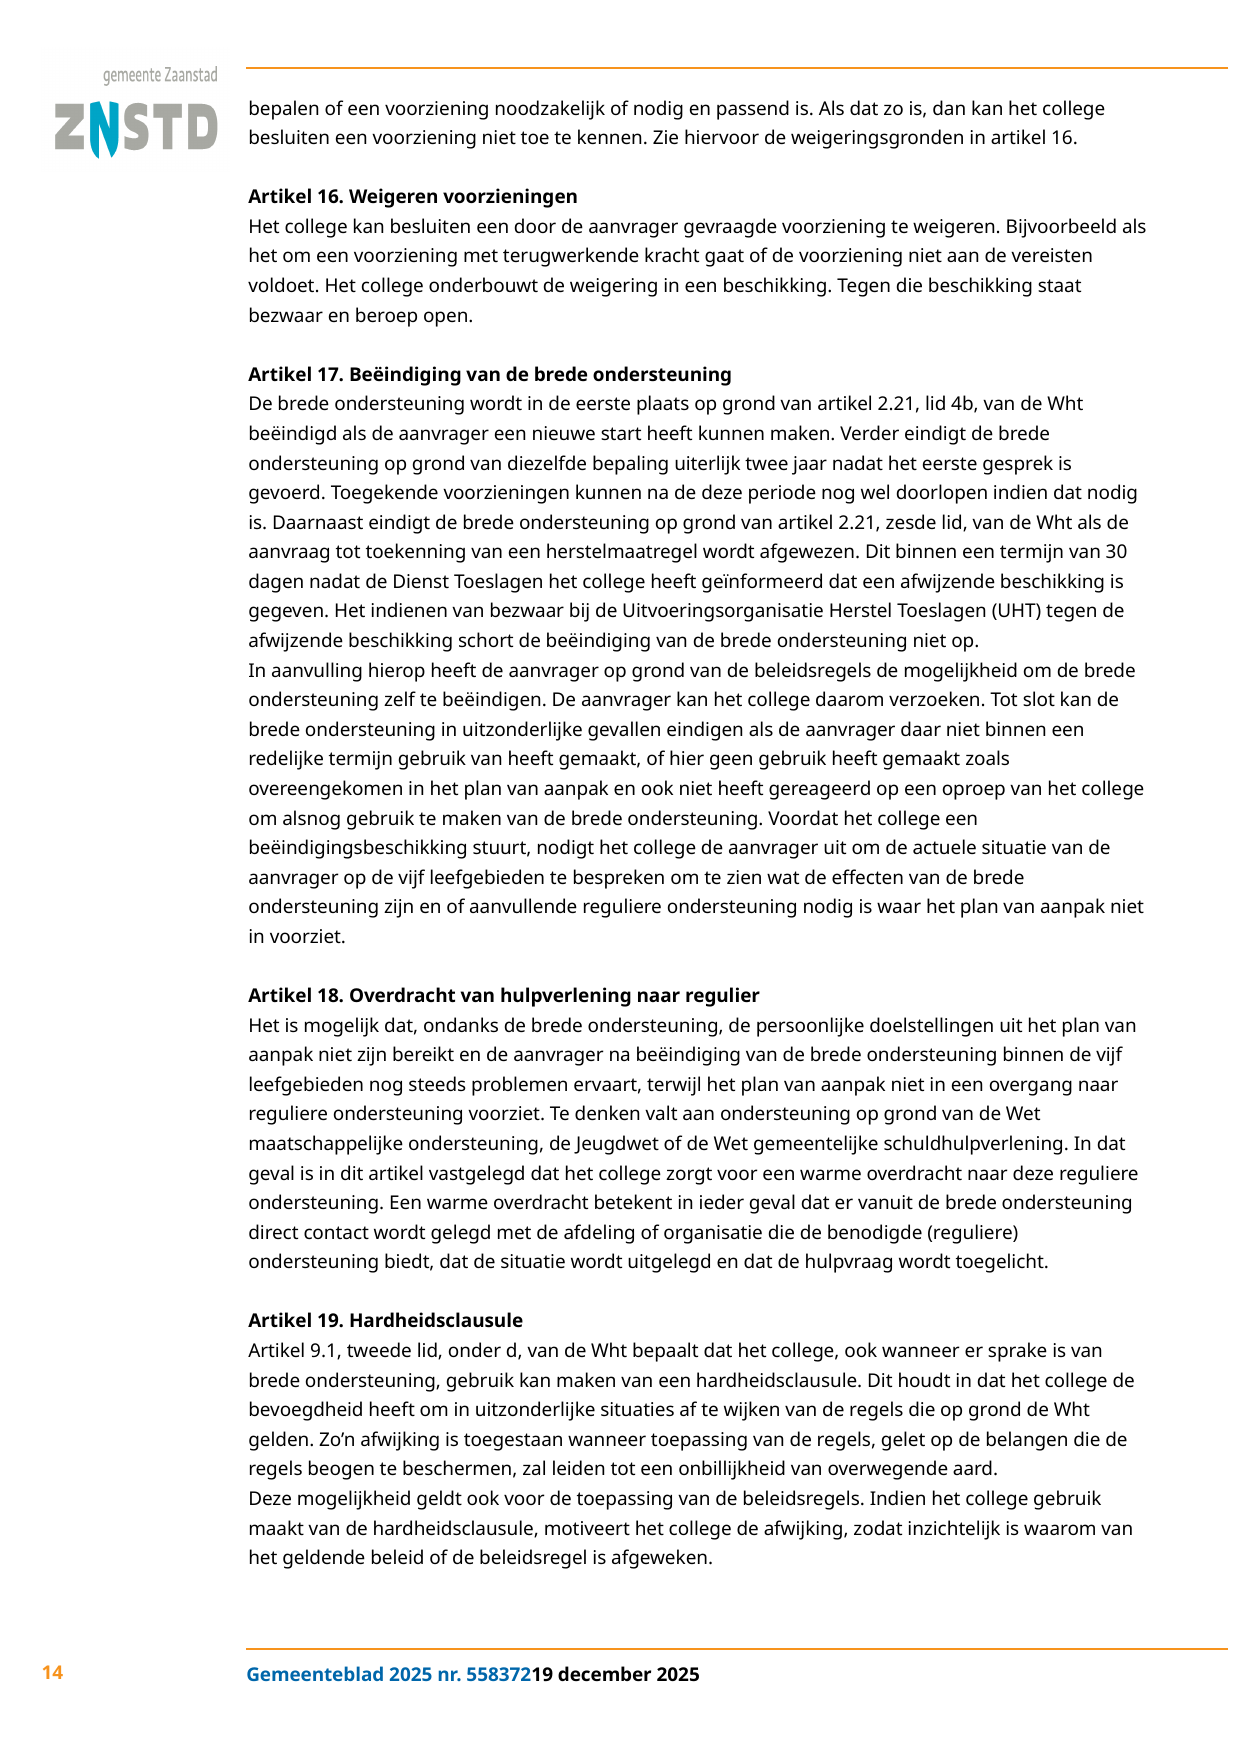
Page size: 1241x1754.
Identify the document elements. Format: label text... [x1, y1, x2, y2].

text bepalen of een voorziening noodzakelijk of nodig en passend is. Als dat zo is, dan kan het college besluiten een voorziening niet toe te kennen. Zie hiervoor de weigeringsgronden in artikel 16. [248, 95, 1152, 150]
picture [41, 47, 231, 172]
text Artikel 18. Overdracht van hulpverlening naar regulier [248, 982, 1152, 1008]
text Deze mogelijkheid geldt ook voor de toepassing van de beleidsregels. Indien het college gebruik maakt van de hardheidsclausule, motiveert het college de afwijking, zodat inzichtelijk is waarom van het geldende beleid of de beleidsregel is afgeweken. [248, 1485, 1152, 1570]
text Artikel 17. Beëindiging van de brede ondersteuning [248, 361, 1152, 387]
text Het is mogelijk dat, ondanks de brede ondersteuning, de persoonlijke doelstellingen uit het plan van aanpak niet zijn bereikt en de aanvrager na beëindiging van de brede ondersteuning binnen de vijf leefgebieden nog steeds problemen ervaart, terwijl het plan van aanpak niet in een overgang naar reguliere ondersteuning voorziet. Te denken valt aan ondersteuning op grond van de Wet maatschappelijke ondersteuning, de Jeugdwet of de Wet gemeentelijke schuldhulpverlening. In dat geval is in dit artikel vastgelegd dat het college zorgt voor een warme overdracht naar deze reguliere ondersteuning. Een warme overdracht betekent in ieder geval dat er vanuit de brede ondersteuning direct contact wordt gelegd met de afdeling of organisatie die de benodigde (reguliere) ondersteuning biedt, dat de situatie wordt uitgelegd en dat de hulpvraag wordt toegelicht. [248, 1012, 1152, 1274]
text De brede ondersteuning wordt in de eerste plaats op grond van artikel 2.21, lid 4b, van de Wht beëindigd als de aanvrager een nieuwe start heeft kunnen maken. Verder eindigt de brede ondersteuning op grond van diezelfde bepaling uiterlijk twee jaar nadat het eerste gesprek is gevoerd. Toegekende voorzieningen kunnen na de deze periode nog wel doorlopen indien dat nodig is. Daarnaast eindigt de brede ondersteuning op grond van artikel 2.21, zesde lid, van de Wht als de aanvraag tot toekenning van een herstelmaatregel wordt afgewezen. Dit binnen een termijn van 30 dagen nadat de Dienst Toeslagen het college heeft geïnformeerd dat een afwijzende beschikking is gegeven. Het indienen van bezwaar bij de Uitvoeringsorganisatie Herstel Toeslagen (UHT) tegen de afwijzende beschikking schort de beëindiging van de brede ondersteuning niet op. [248, 391, 1152, 653]
text Artikel 16. Weigeren voorzieningen [248, 183, 1152, 209]
text In aanvulling hierop heeft de aanvrager op grond van de beleidsregels de mogelijkheid om de brede ondersteuning zelf te beëindigen. De aanvrager kan het college daarom verzoeken. Tot slot kan de brede ondersteuning in uitzonderlijke gevallen eindigen als de aanvrager daar niet binnen een redelijke termijn gebruik van heeft gemaakt, of hier geen gebruik heeft gemaakt zoals overeengekomen in het plan van aanpak en ook niet heeft gereageerd op een oproep van het college om alsnog gebruik te maken van de brede ondersteuning. Voordat het college een beëindigingsbeschikking stuurt, nodigt het college de aanvrager uit om de actuele situatie van de aanvrager op de vijf leefgebieden te bespreken om te zien wat de effecten van de brede ondersteuning zijn en of aanvullende reguliere ondersteuning nodig is waar het plan van aanpak niet in voorziet. [248, 657, 1152, 949]
text Het college kan besluiten een door de aanvrager gevraagde voorziening te weigeren. Bijvoorbeeld als het om een voorziening met terugwerkende kracht gaat of de voorziening niet aan de vereisten voldoet. Het college onderbouwt de weigering in een beschikking. Tegen die beschikking staat bezwaar en beroep open. [248, 213, 1152, 328]
text Artikel 19. Hardheidsclausule [248, 1308, 1152, 1333]
text Artikel 9.1, tweede lid, onder d, van de Wht bepaalt dat het college, ook wanneer er sprake is van brede ondersteuning, gebruik kan maken van een hardheidsclausule. Dit houdt in dat het college de bevoegdheid heeft om in uitzonderlijke situaties af te wijken van de regels die op grond de Wht gelden. Zo’n afwijking is toegestaan wanneer toepassing van de regels, gelet op de belangen die de regels beogen te beschermen, zal leiden tot een onbillijkheid van overwegende aard. [248, 1337, 1152, 1481]
